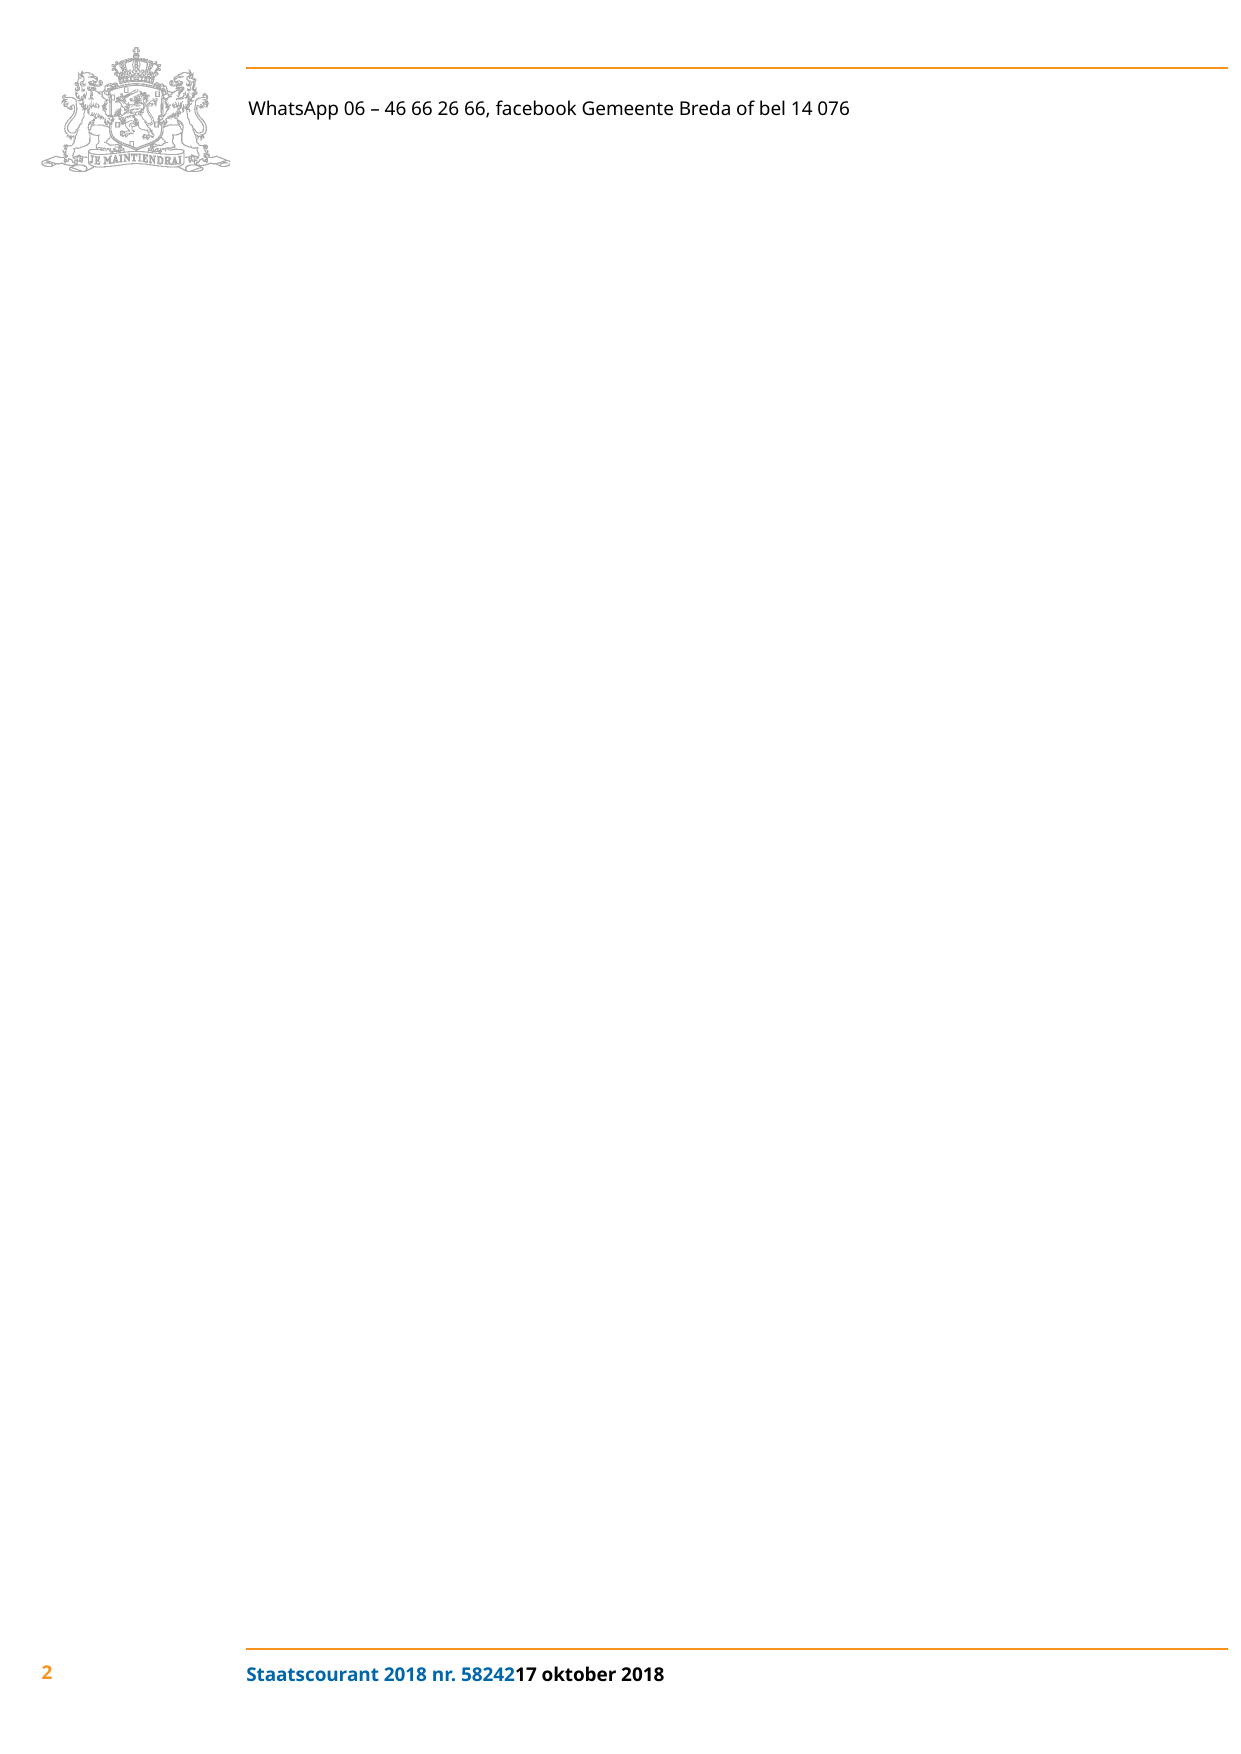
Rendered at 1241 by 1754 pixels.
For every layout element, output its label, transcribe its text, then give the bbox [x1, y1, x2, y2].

picture [41, 47, 231, 172]
text WhatsApp 06 – 46 66 26 66, facebook Gemeente Breda of bel 14 076 [248, 95, 1152, 121]
